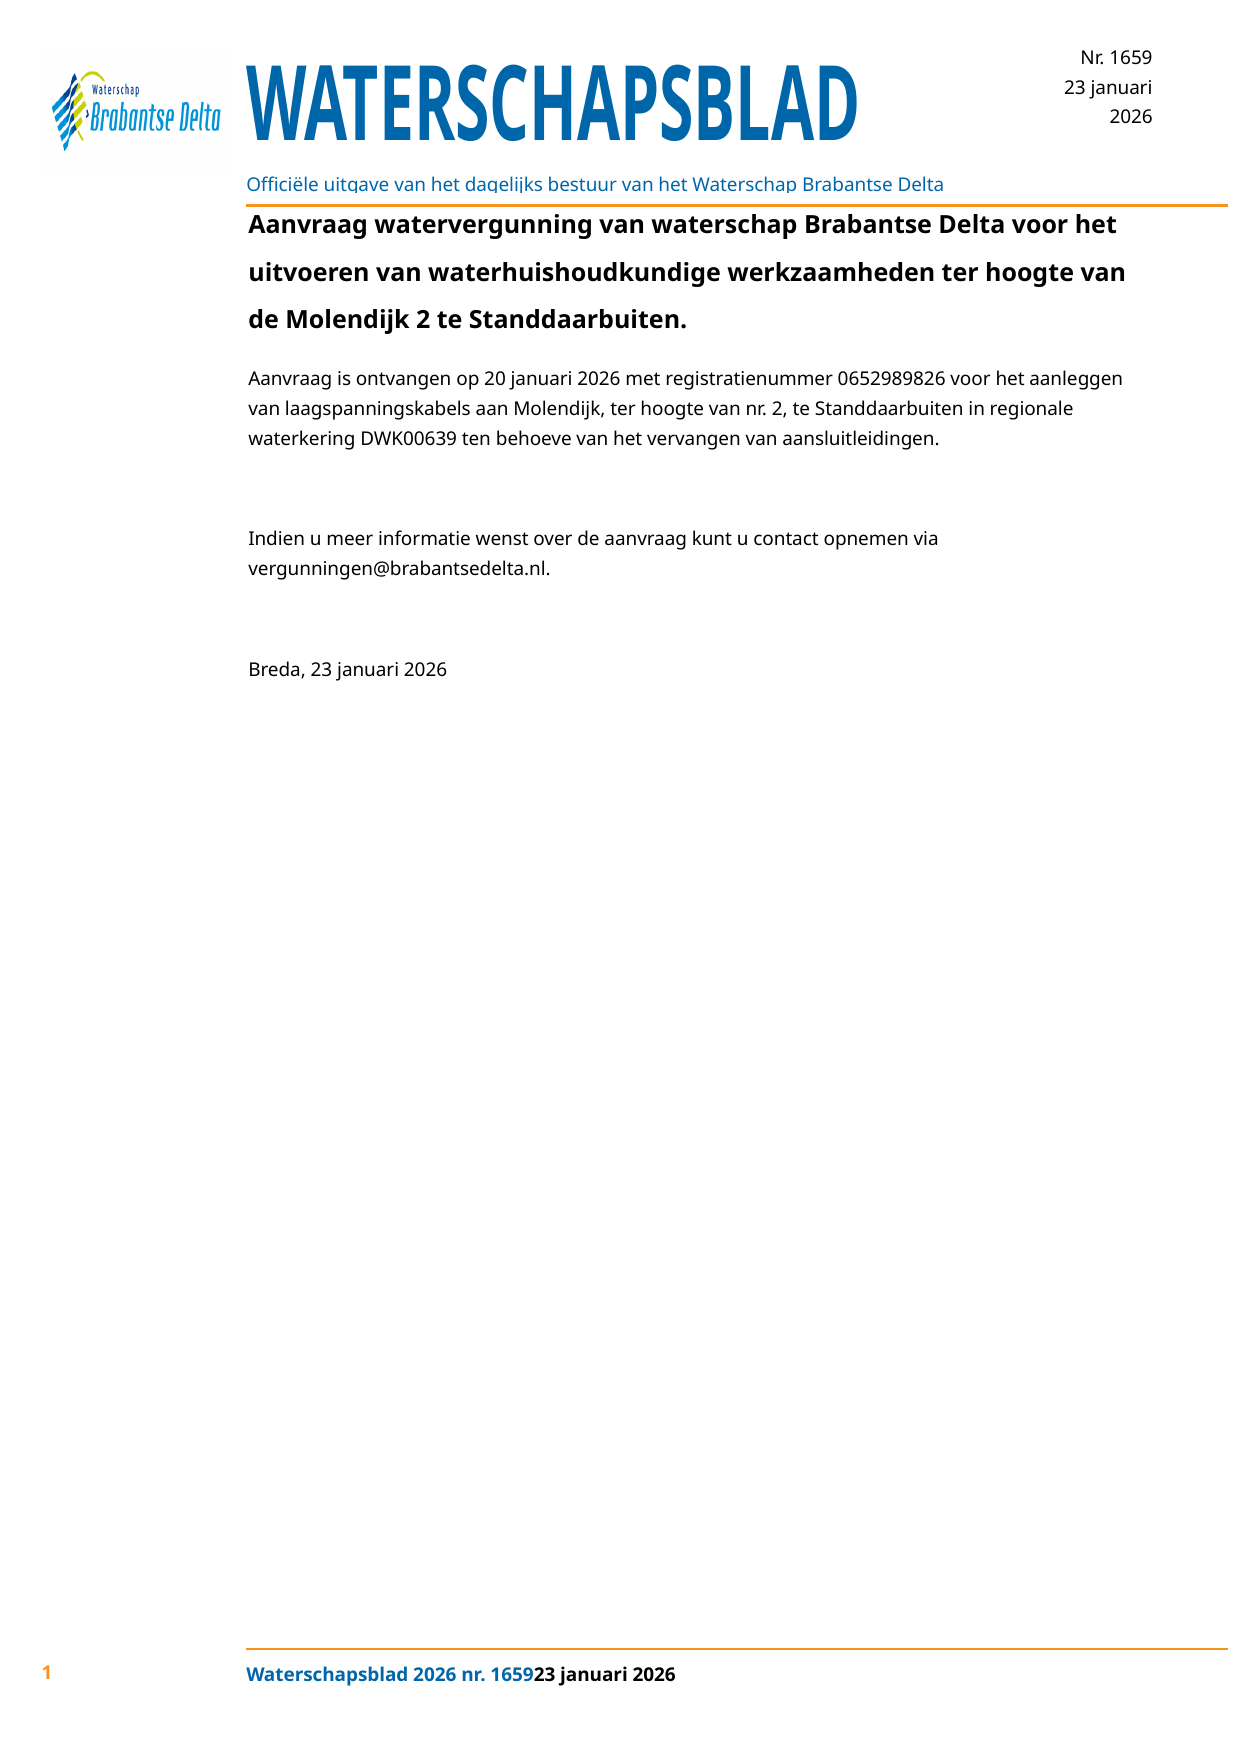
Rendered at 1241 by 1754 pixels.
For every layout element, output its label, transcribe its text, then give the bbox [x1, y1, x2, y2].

picture [41, 47, 231, 172]
text Breda, 23 januari 2026 [248, 656, 1152, 682]
text Indien u meer informatie wenst over de aanvraag kunt u contact opnemen via vergunningen@brabantsedelta.nl. [248, 526, 1152, 581]
text Aanvraag watervergunning van waterschap Brabantse Delta voor het uitvoeren van waterhuishoudkundige werkzaamheden ter hoogte van de Molendijk 2 te Standdaarbuiten. [248, 207, 1152, 336]
text Aanvraag is ontvangen op 20 januari 2026 met registratienummer 0652989826 voor het aanleggen van laagspanningskabels aan Molendijk, ter hoogte van nr. 2, te Standdaarbuiten in regionale waterkering DWK00639 ten behoeve van het vervangen van aansluitleidingen. [248, 366, 1152, 450]
